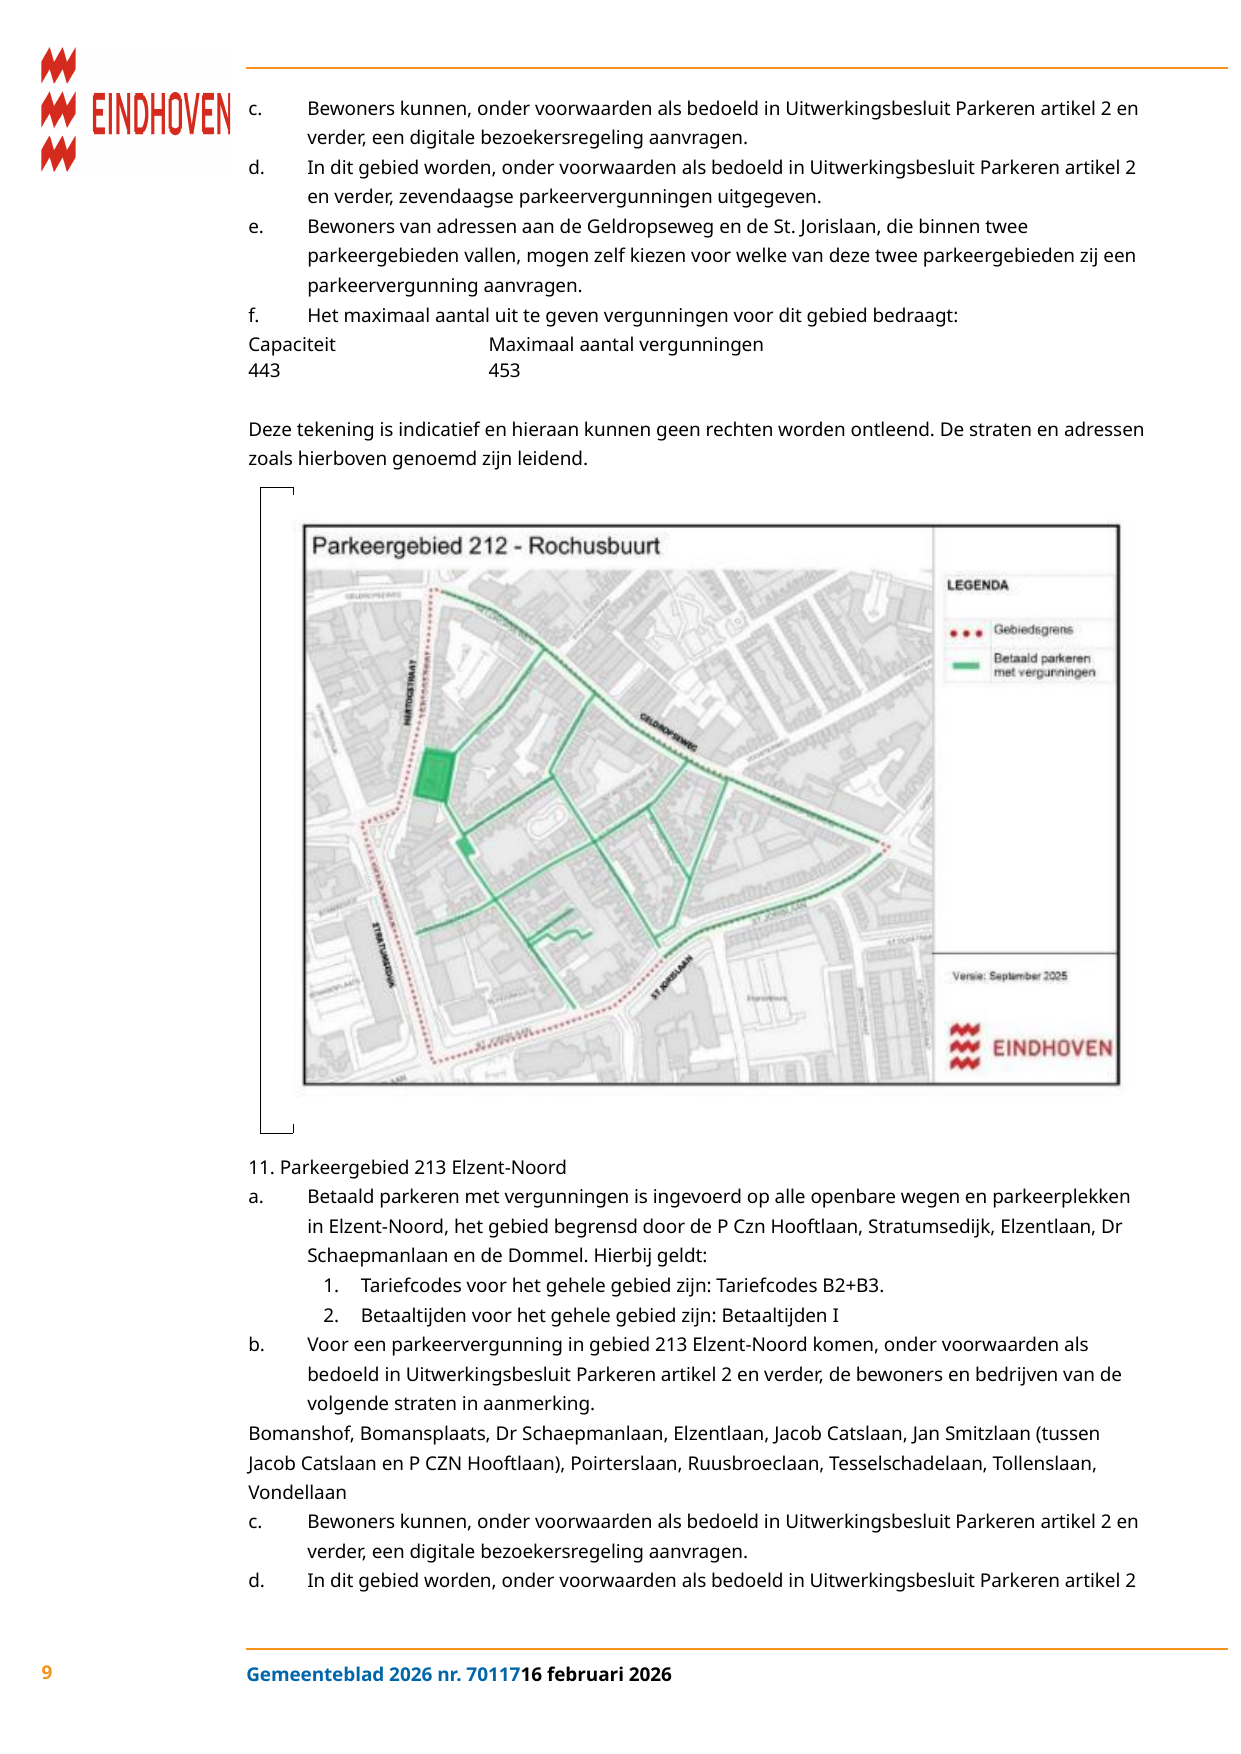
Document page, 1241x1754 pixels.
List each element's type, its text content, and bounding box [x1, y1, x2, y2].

list Voor een parkeervergunning in gebied 213 Elzent-Noord komen, onder voorwaarden als bedoeld in Uitwerkingsbesluit Parkeren artikel 2 en verder, de bewoners en bedrijven van de volgende straten in aanmerking. [248, 1331, 1152, 1416]
picture [268, 495, 1155, 1124]
list Betaaltijden voor het gehele gebied zijn: Betaaltijden I [323, 1302, 1152, 1327]
text 11. Parkeergebied 213 Elzent-Noord [248, 1154, 1152, 1179]
picture [41, 47, 231, 172]
list In dit gebied worden, onder voorwaarden als bedoeld in Uitwerkingsbesluit Parkeren artikel 2 [248, 1567, 1152, 1593]
list Bewoners kunnen, onder voorwaarden als bedoeld in Uitwerkingsbesluit Parkeren artikel 2 en verder, een digitale bezoekersregeling aanvragen. [248, 95, 1152, 150]
list Betaald parkeren met vergunningen is ingevoerd op alle openbare wegen en parkeerplekken in Elzent-Noord, het gebied begrensd door de P Czn Hooftlaan, Stratumsedijk, Elzentlaan, Dr Schaepmanlaan en de Dommel. Hierbij geldt: [248, 1183, 1152, 1268]
list Tariefcodes voor het gehele gebied zijn: Tariefcodes B2+B3. [323, 1272, 1152, 1298]
table_header Maximaal aantal vergunningen [488, 332, 1152, 357]
list Bewoners kunnen, onder voorwaarden als bedoeld in Uitwerkingsbesluit Parkeren artikel 2 en verder, een digitale bezoekersregeling aanvragen. [248, 1508, 1152, 1564]
table_cell 453 [488, 357, 1152, 383]
table_cell 443 [248, 357, 488, 383]
list Bewoners van adressen aan de Geldropseweg en de St. Jorislaan, die binnen twee parkeergebieden vallen, mogen zelf kiezen voor welke van deze twee parkeergebieden zij een parkeervergunning aanvragen. [248, 213, 1152, 298]
list Het maximaal aantal uit te geven vergunningen voor dit gebied bedraagt: [248, 302, 1152, 328]
list In dit gebied worden, onder voorwaarden als bedoeld in Uitwerkingsbesluit Parkeren artikel 2 en verder, zevendaagse parkeervergunningen uitgegeven. [248, 154, 1152, 209]
table_header Capaciteit [248, 332, 488, 357]
table_header Bomanshof, Bomansplaats, Dr Schaepmanlaan, Elzentlaan, Jacob Catslaan, Jan Smitzlaan (tussen Jacob Catslaan en P CZN Hooftlaan), Poirterslaan, Ruusbroeclaan, Tesselschadelaan, Tollenslaan, Vondellaan [248, 1420, 1152, 1505]
text Deze tekening is indicatief en hieraan kunnen geen rechten worden ontleend. De straten en adressen zoals hierboven genoemd zijn leidend. [248, 416, 1152, 471]
